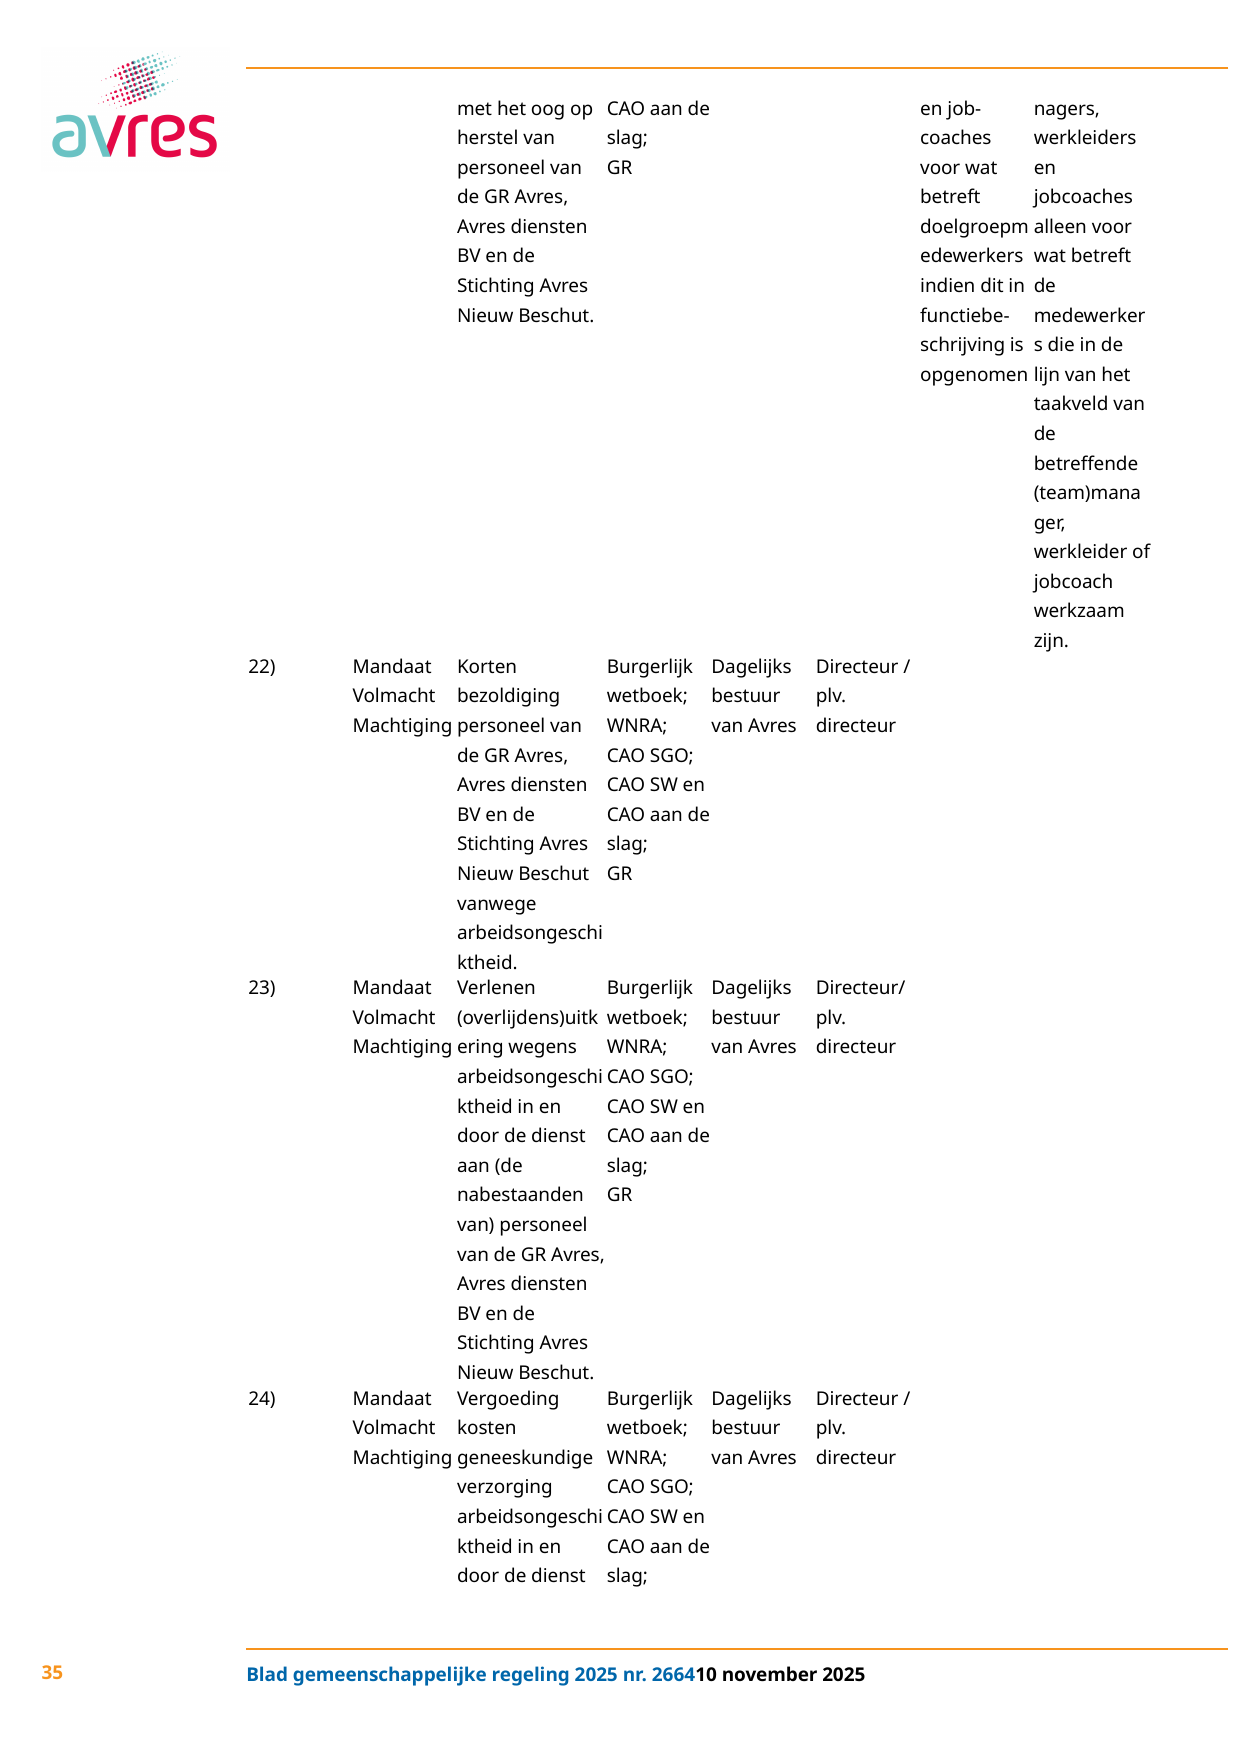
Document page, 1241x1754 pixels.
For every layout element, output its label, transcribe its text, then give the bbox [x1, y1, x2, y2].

table_cell Burgerlijk wetboek; WNRA; CAO SGO; CAO SW en CAO aan de slag; [607, 1385, 711, 1588]
table_cell 23) [248, 975, 352, 1385]
table_cell [920, 1385, 1033, 1588]
table_cell [248, 95, 352, 653]
table_cell CAO aan de slag; GR [607, 95, 711, 653]
table_cell met het oog op herstel van personeel van de GR Avres, Avres diensten BV en de Stichting Avres Nieuw Beschut. [457, 95, 607, 653]
table_cell [353, 95, 457, 653]
table_cell Vergoeding kosten geneeskundige verzorging arbeidsongeschiktheid in en door de dienst [457, 1385, 607, 1588]
table_cell [920, 975, 1033, 1385]
table_cell [920, 653, 1033, 974]
table_cell nagers, werkleiders en jobcoaches alleen voor wat betreft de medewerkers die in de lijn van het taakveld van de betreffende (team)manager, werkleider of jobcoach werkzaam zijn. [1034, 95, 1152, 653]
table_cell Korten bezoldiging personeel van de GR Avres, Avres diensten BV en de Stichting Avres Nieuw Beschut vanwege arbeidsongeschiktheid. [457, 653, 607, 974]
table_cell Burgerlijk wetboek; WNRA; CAO SGO; CAO SW en CAO aan de slag; GR [607, 975, 711, 1385]
table_cell [711, 95, 816, 653]
table_cell Directeur /plv. directeur [816, 1385, 920, 1588]
table_cell 22) [248, 653, 352, 974]
table_cell [1034, 975, 1152, 1385]
table_cell Dagelijks bestuur van Avres [711, 975, 816, 1385]
table_cell [816, 95, 920, 653]
picture [41, 47, 231, 172]
table_cell Dagelijks bestuur van Avres [711, 1385, 816, 1588]
table_cell 24) [248, 1385, 352, 1588]
table_cell Mandaat Volmacht Machtiging [353, 975, 457, 1385]
table_cell Verlenen (overlijdens)uitkering wegens arbeidsongeschiktheid in en door de dienst aan (de nabestaanden van) personeel van de GR Avres, Avres diensten BV en de Stichting Avres Nieuw Beschut. [457, 975, 607, 1385]
table_cell Directeur/plv. directeur [816, 975, 920, 1385]
table_cell Directeur /plv. directeur [816, 653, 920, 974]
table_cell Burgerlijk wetboek; WNRA; CAO SGO; CAO SW en CAO aan de slag; GR [607, 653, 711, 974]
table_cell [1034, 653, 1152, 974]
table_cell Dagelijks bestuur van Avres [711, 653, 816, 974]
table_cell en job-coaches voor wat betreft doelgroepmedewerkers indien dit in functiebe-schrijving is opgenomen [920, 95, 1033, 653]
table_cell Mandaat Volmacht Machtiging [353, 1385, 457, 1588]
table_cell [1034, 1385, 1152, 1588]
table_cell Mandaat Volmacht Machtiging [353, 653, 457, 974]
